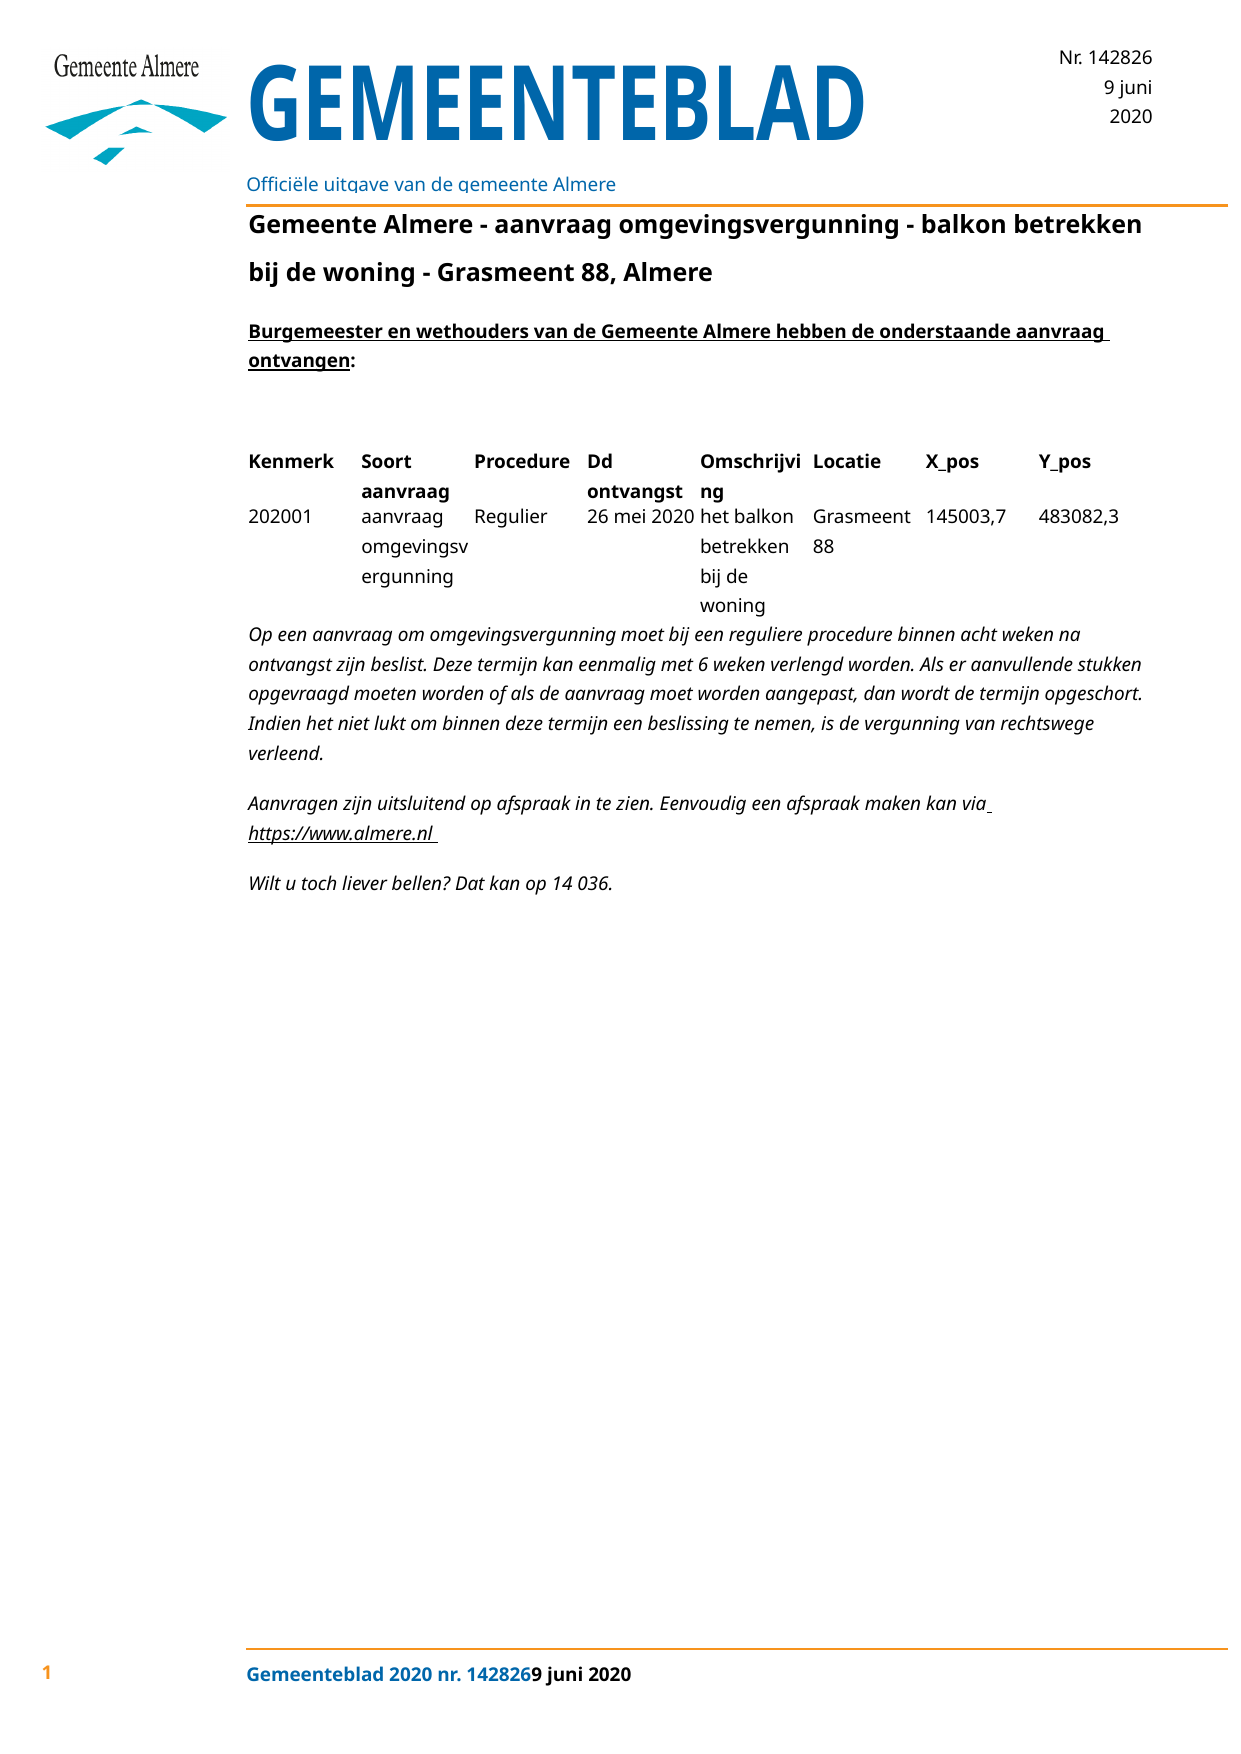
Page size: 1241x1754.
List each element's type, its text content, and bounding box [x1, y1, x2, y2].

picture [41, 47, 231, 172]
table_cell aanvraag omgevingsvergunning [361, 504, 474, 618]
text Gemeente Almere - aanvraag omgevingsvergunning - balkon betrekken bij de woning - Grasmeent 88, Almere [248, 207, 1152, 288]
table_cell 145003,7 [926, 504, 1038, 618]
table_header Omschrijving [700, 449, 813, 504]
table_header Locatie [813, 449, 926, 504]
table_header Soort aanvraag [361, 449, 474, 504]
table_cell 202001 [248, 504, 361, 618]
table_cell Regulier [474, 504, 587, 618]
table_cell Grasmeent 88 [813, 504, 926, 618]
text Aanvragen zijn uitsluitend op afspraak in te zien. Eenvoudig een afspraak maken kan via https://www.almere.nl [248, 790, 1152, 846]
text Burgemeester en wethouders van de Gemeente Almere hebben de onderstaande aanvraag ontvangen: [248, 318, 1152, 373]
table_cell het balkon betrekken bij de woning [700, 504, 813, 618]
table_header Procedure [474, 449, 587, 504]
table_header X_pos [926, 449, 1038, 504]
text Wilt u toch liever bellen? Dat kan op 14 036. [248, 870, 1152, 896]
table_header Dd ontvangst [587, 449, 700, 504]
table_header Y_pos [1039, 449, 1152, 504]
text Op een aanvraag om omgevingsvergunning moet bij een reguliere procedure binnen acht weken na ontvangst zijn beslist. Deze termijn kan eenmalig met 6 weken verlengd worden. Als er aanvullende stukken opgevraagd moeten worden of als de aanvraag moet worden aangepast, dan wordt de termijn opgeschort. Indien het niet lukt om binnen deze termijn een beslissing te nemen, is de vergunning van rechtswege verleend. [248, 621, 1152, 766]
table_cell 26 mei 2020 [587, 504, 700, 618]
table_header Kenmerk [248, 449, 361, 504]
table_cell 483082,3 [1039, 504, 1152, 618]
